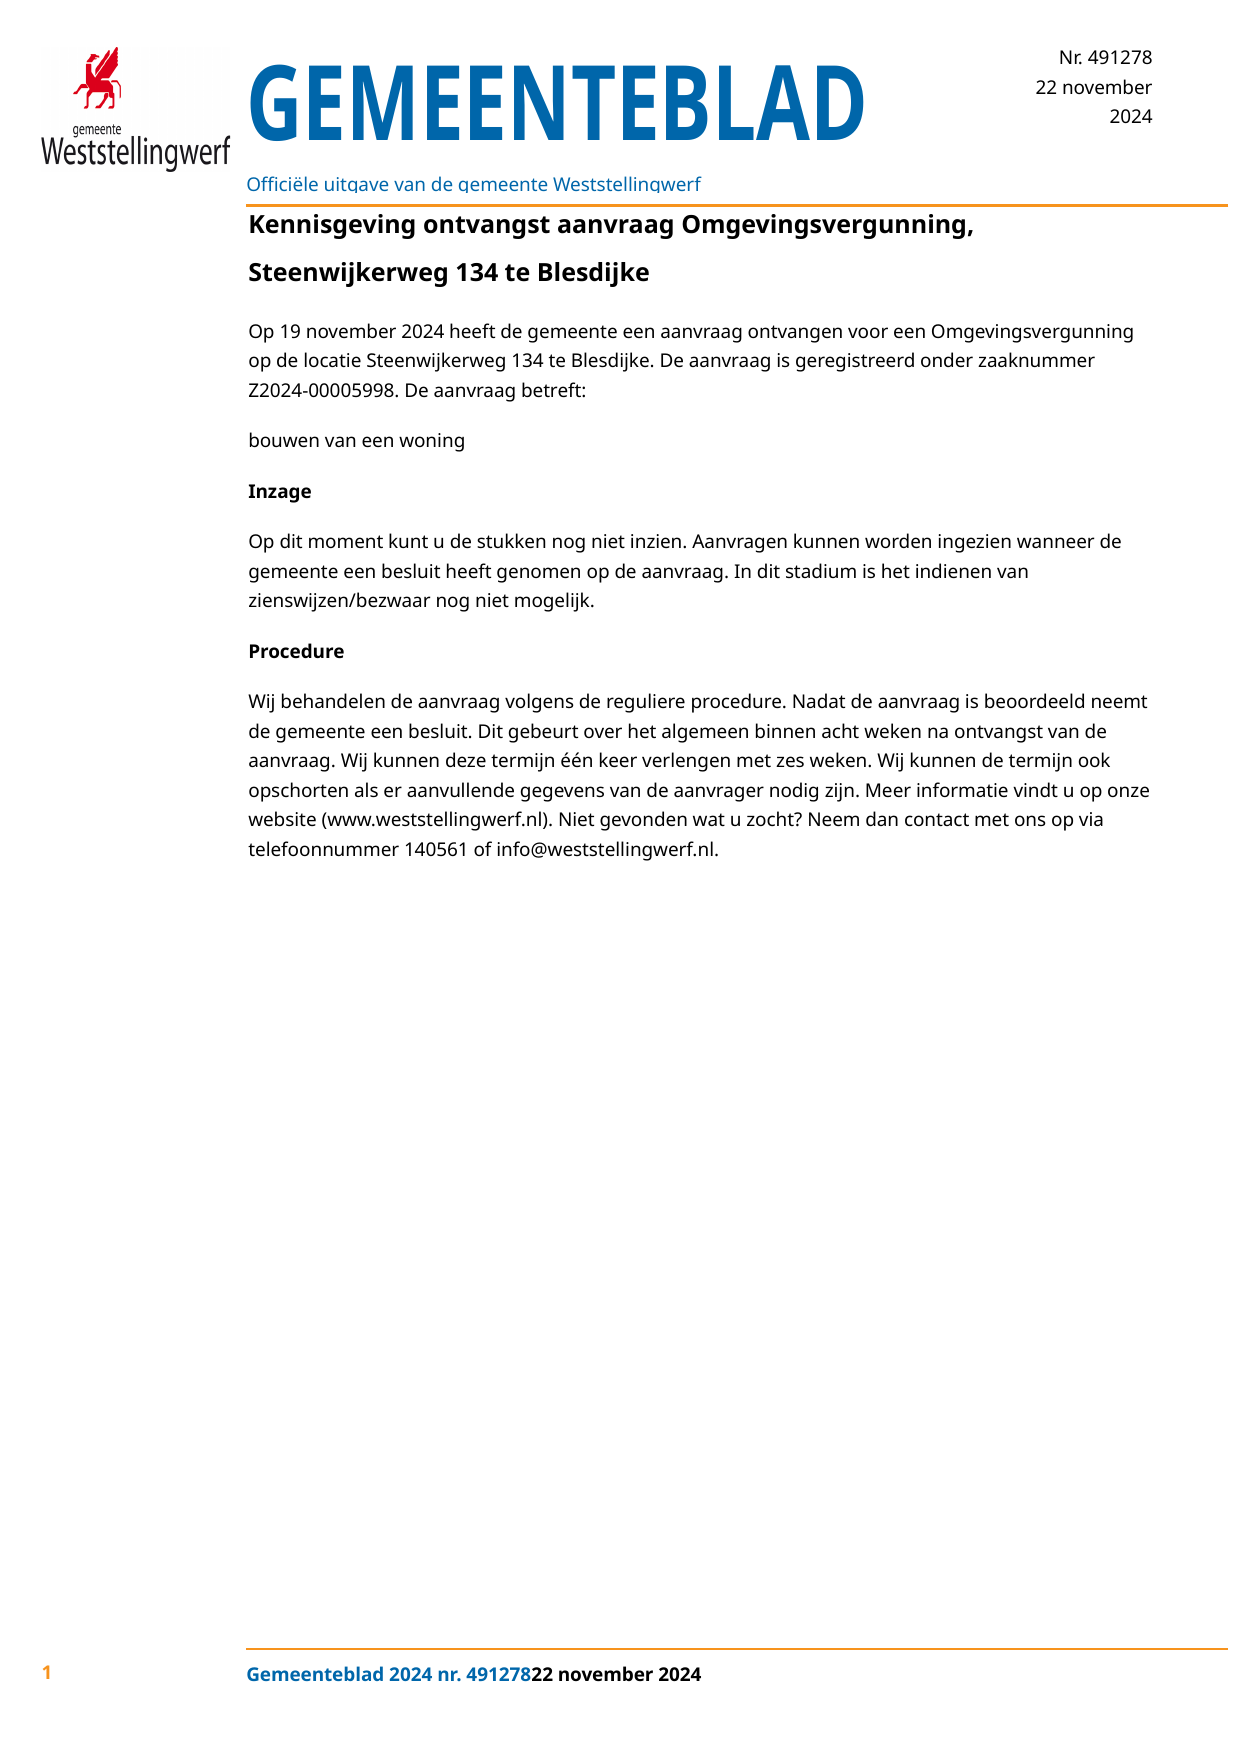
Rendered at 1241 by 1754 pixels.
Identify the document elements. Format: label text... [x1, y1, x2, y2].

text Inzage [248, 478, 1152, 504]
text Kennisgeving ontvangst aanvraag Omgevingsvergunning, Steenwijkerweg 134 te Blesdijke [248, 207, 1152, 288]
picture [41, 47, 231, 172]
text Wij behandelen de aanvraag volgens de reguliere procedure. Nadat de aanvraag is beoordeeld neemt de gemeente een besluit. Dit gebeurt over het algemeen binnen acht weken na ontvangst van de aanvraag. Wij kunnen deze termijn één keer verlengen met zes weken. Wij kunnen de termijn ook opschorten als er aanvullende gegevens van de aanvrager nodig zijn. Meer informatie vindt u op onze website (www.weststellingwerf.nl). Niet gevonden wat u zocht? Neem dan contact met ons op via telefoonnummer 140561 of info@weststellingwerf.nl. [248, 688, 1152, 862]
text bouwen van een woning [248, 427, 1152, 453]
text Op dit moment kunt u de stukken nog niet inzien. Aanvragen kunnen worden ingezien wanneer de gemeente een besluit heeft genomen op de aanvraag. In dit stadium is het indienen van zienswijzen/bezwaar nog niet mogelijk. [248, 528, 1152, 613]
text Procedure [248, 638, 1152, 664]
text Op 19 november 2024 heeft de gemeente een aanvraag ontvangen voor een Omgevingsvergunning op de locatie Steenwijkerweg 134 te Blesdijke. De aanvraag is geregistreerd onder zaaknummer Z2024-00005998. De aanvraag betreft: [248, 318, 1152, 403]
